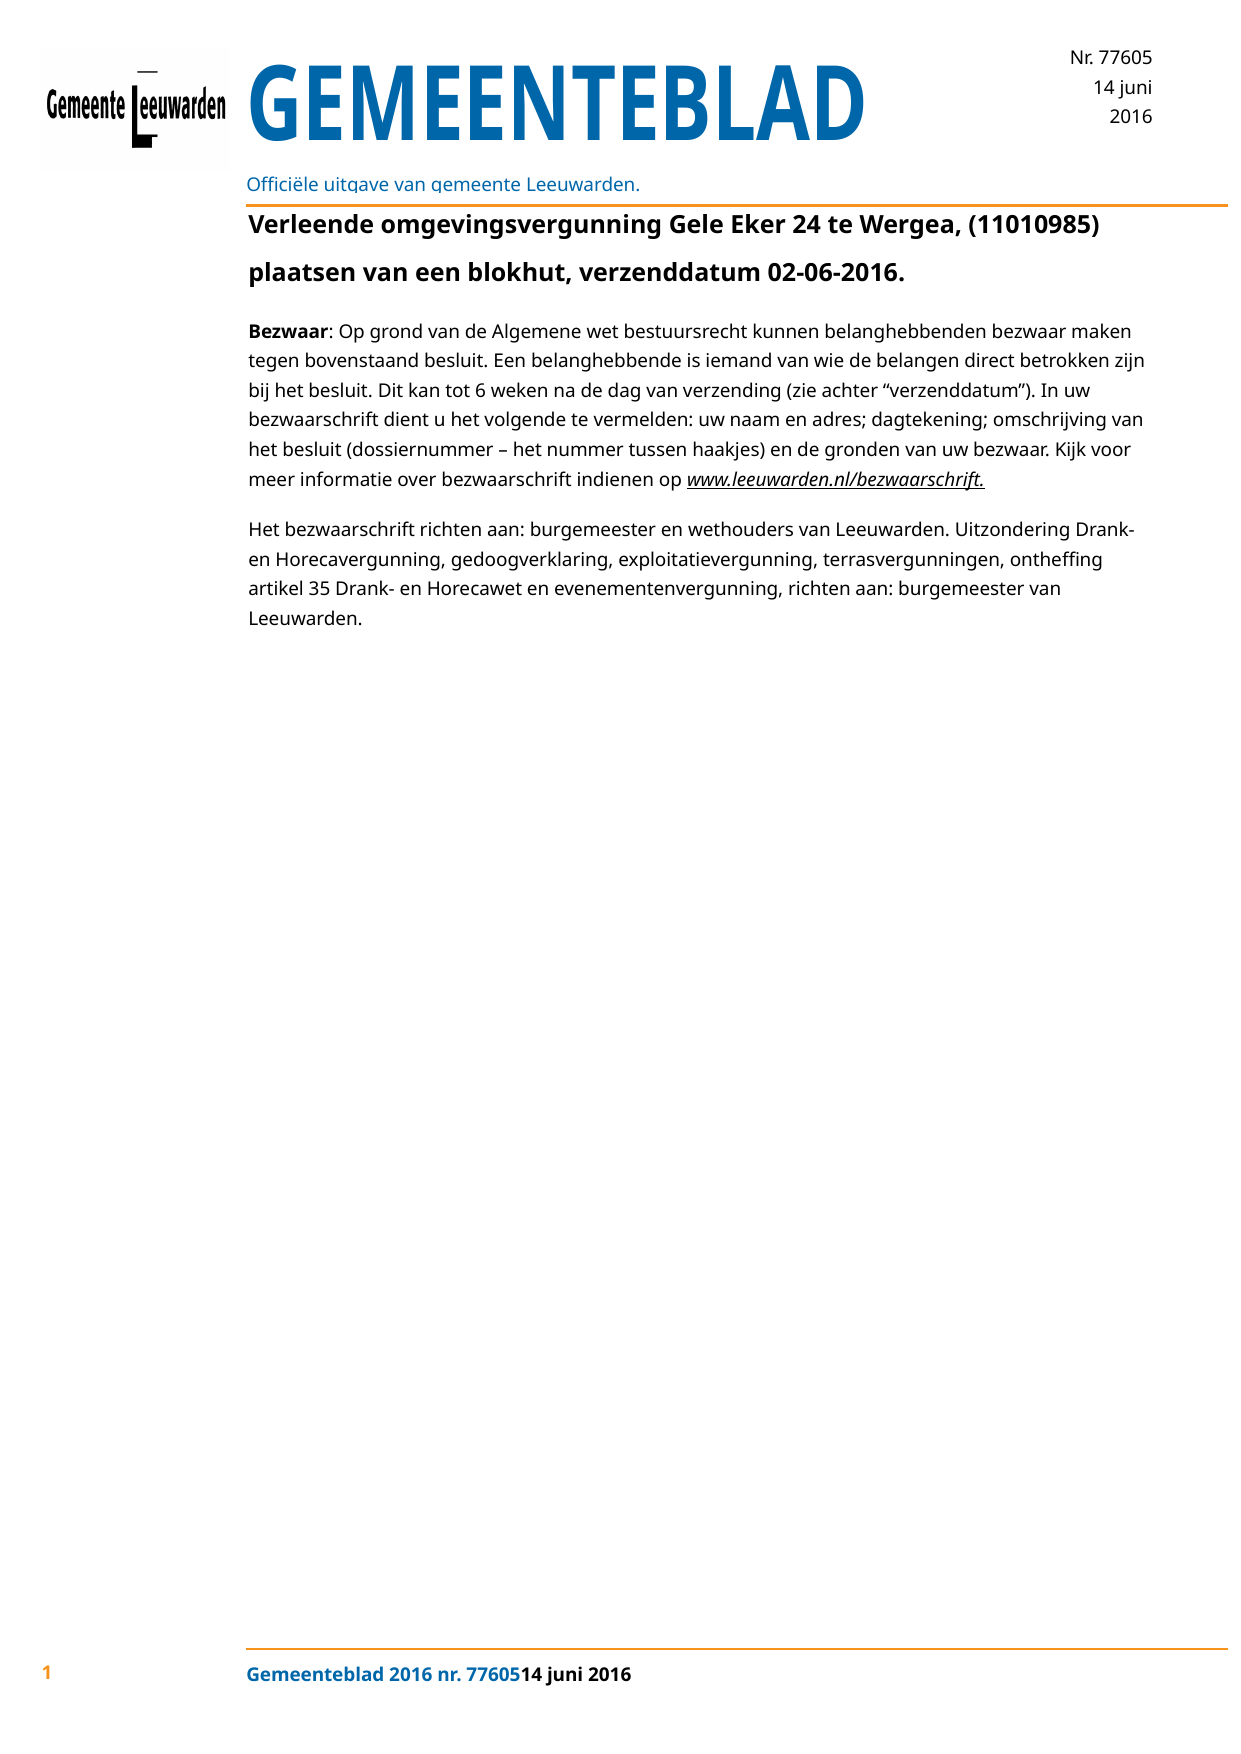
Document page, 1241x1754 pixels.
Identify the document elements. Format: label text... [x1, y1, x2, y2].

text Bezwaar: Op grond van de Algemene wet bestuursrecht kunnen belanghebbenden bezwaar maken tegen bovenstaand besluit. Een belanghebbende is iemand van wie de belangen direct betrokken zijn bij het besluit. Dit kan tot 6 weken na de dag van verzending (zie achter “verzenddatum”). In uw bezwaarschrift dient u het volgende te vermelden: uw naam en adres; dagtekening; omschrijving van het besluit (dossiernummer – het nummer tussen haakjes) en de gronden van uw bezwaar. Kijk voor meer informatie over bezwaarschrift indienen op www.leeuwarden.nl/bezwaarschrift. [248, 318, 1152, 492]
text Het bezwaarschrift richten aan: burgemeester en wethouders van Leeuwarden. Uitzondering Drank- en Horecavergunning, gedoogverklaring, exploitatievergunning, terrasvergunningen, ontheffing artikel 35 Drank- en Horecawet en evenementenvergunning, richten aan: burgemeester van Leeuwarden. [248, 516, 1152, 631]
text Verleende omgevingsvergunning Gele Eker 24 te Wergea, (11010985) plaatsen van een blokhut, verzenddatum 02-06-2016. [248, 207, 1152, 288]
picture [41, 47, 231, 172]
